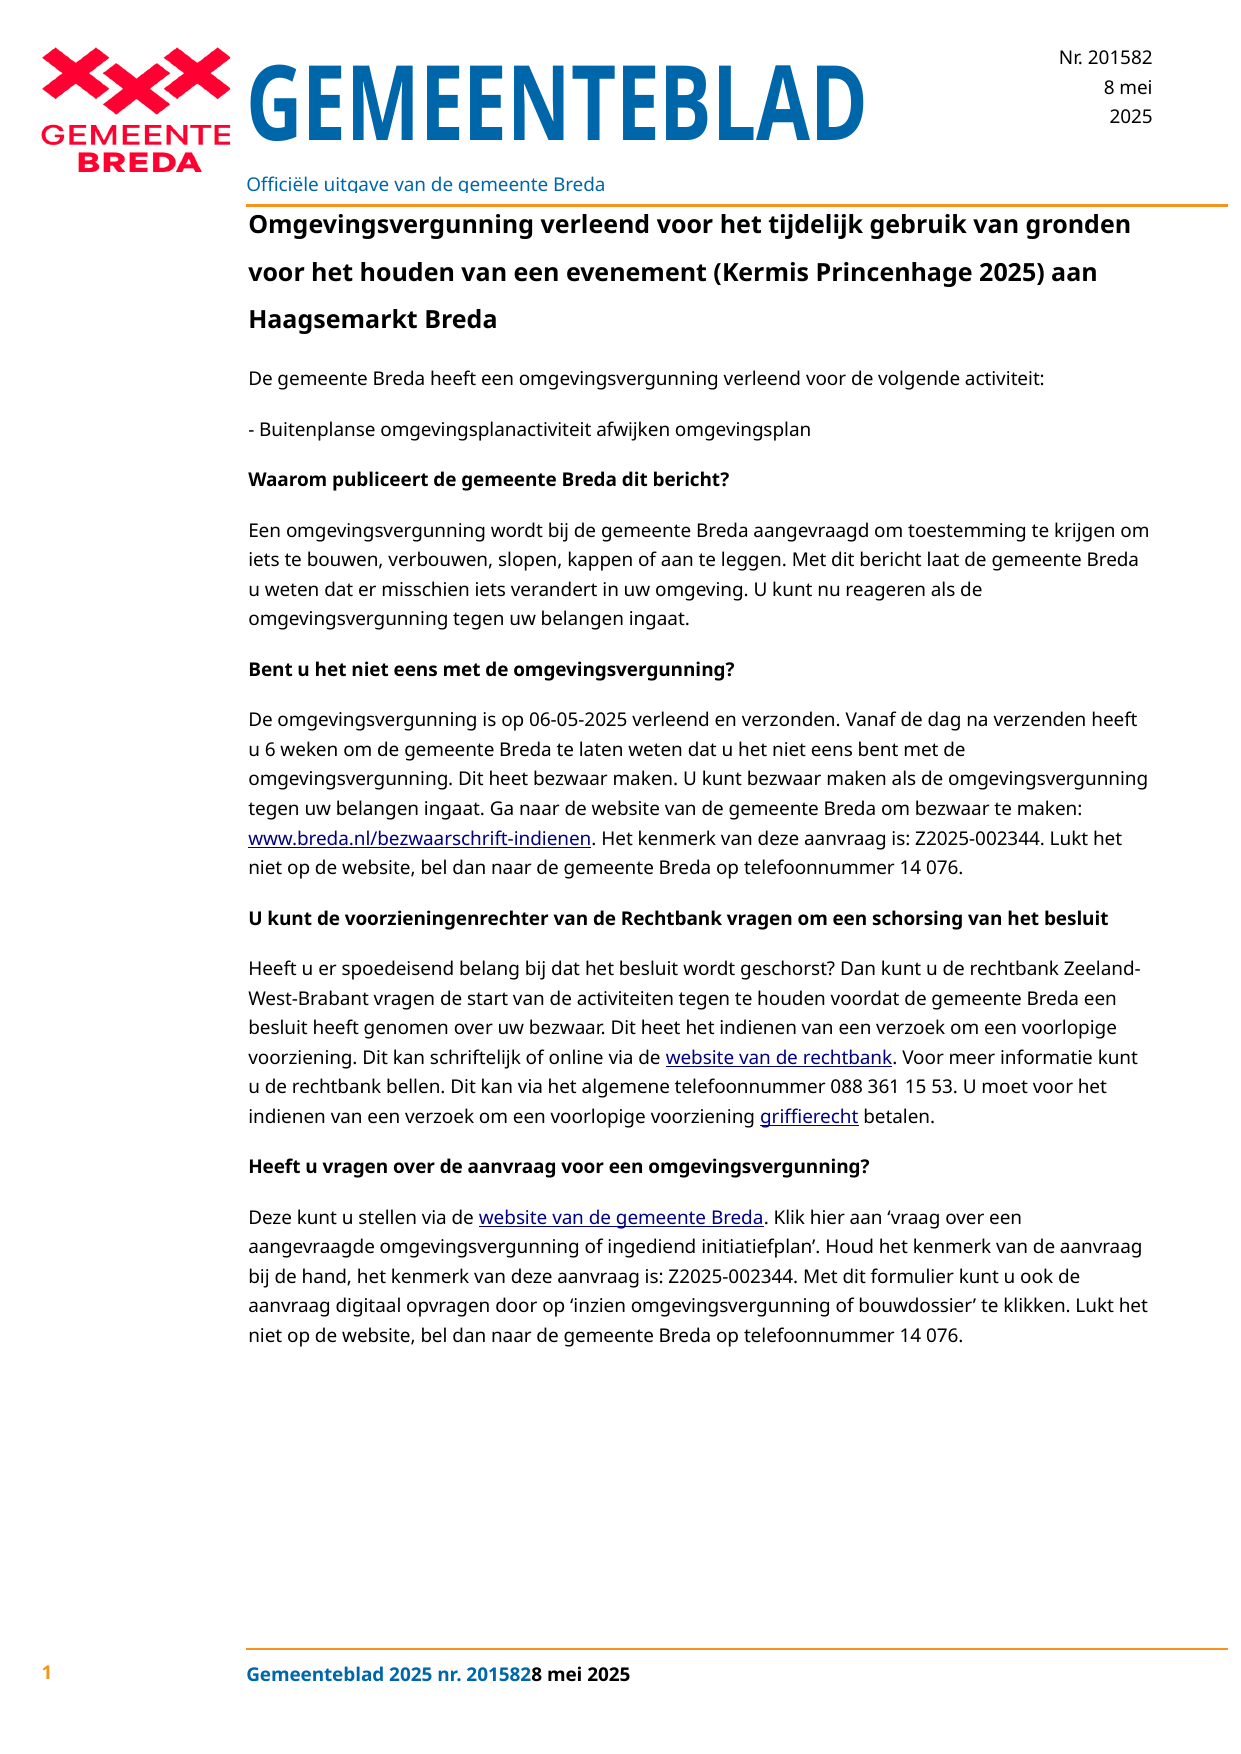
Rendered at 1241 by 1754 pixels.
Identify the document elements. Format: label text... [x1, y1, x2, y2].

text Heeft u vragen over de aanvraag voor een omgevingsvergunning? [248, 1153, 1152, 1179]
text Een omgevingsvergunning wordt bij de gemeente Breda aangevraagd om toestemming te krijgen om iets te bouwen, verbouwen, slopen, kappen of aan te leggen. Met dit bericht laat de gemeente Breda u weten dat er misschien iets verandert in uw omgeving. U kunt nu reageren als de omgevingsvergunning tegen uw belangen ingaat. [248, 517, 1152, 631]
text - Buitenplanse omgevingsplanactiviteit afwijken omgevingsplan [248, 416, 1152, 442]
text Deze kunt u stellen via de website van de gemeente Breda. Klik hier aan ‘vraag over een aangevraagde omgevingsvergunning of ingediend initiatiefplan’. Houd het kenmerk van de aanvraag bij de hand, het kenmerk van deze aanvraag is: Z2025-002344. Met dit formulier kunt u ook de aanvraag digitaal opvragen door op ‘inzien omgevingsvergunning of bouwdossier’ te klikken. Lukt het niet op de website, bel dan naar de gemeente Breda op telefoonnummer 14 076. [248, 1204, 1152, 1348]
text De omgevingsvergunning is op 06-05-2025 verleend en verzonden. Vanaf de dag na verzenden heeft u 6 weken om de gemeente Breda te laten weten dat u het niet eens bent met de omgevingsvergunning. Dit heet bezwaar maken. U kunt bezwaar maken als de omgevingsvergunning tegen uw belangen ingaat. Ga naar de website van de gemeente Breda om bezwaar te maken: www.breda.nl/bezwaarschrift-indienen. Het kenmerk van deze aanvraag is: Z2025-002344. Lukt het niet op de website, bel dan naar de gemeente Breda op telefoonnummer 14 076. [248, 706, 1152, 880]
text De gemeente Breda heeft een omgevingsvergunning verleend voor de volgende activiteit: [248, 366, 1152, 391]
picture [41, 47, 231, 172]
text Omgevingsvergunning verleend voor het tijdelijk gebruik van gronden voor het houden van een evenement (Kermis Princenhage 2025) aan Haagsemarkt Breda [248, 207, 1152, 336]
text Heeft u er spoedeisend belang bij dat het besluit wordt geschorst? Dan kunt u de rechtbank Zeeland-West-Brabant vragen de start van de activiteiten tegen te houden voordat de gemeente Breda een besluit heeft genomen over uw bezwaar. Dit heet het indienen van een verzoek om een voorlopige voorziening. Dit kan schriftelijk of online via de website van de rechtbank. Voor meer informatie kunt u de rechtbank bellen. Dit kan via het algemene telefoonnummer 088 361 15 53. U moet voor het indienen van een verzoek om een voorlopige voorziening griffierecht betalen. [248, 955, 1152, 1129]
text Bent u het niet eens met de omgevingsvergunning? [248, 656, 1152, 682]
text U kunt de voorzieningenrechter van de Rechtbank vragen om een schorsing van het besluit [248, 905, 1152, 930]
text Waarom publiceert de gemeente Breda dit bericht? [248, 466, 1152, 492]
